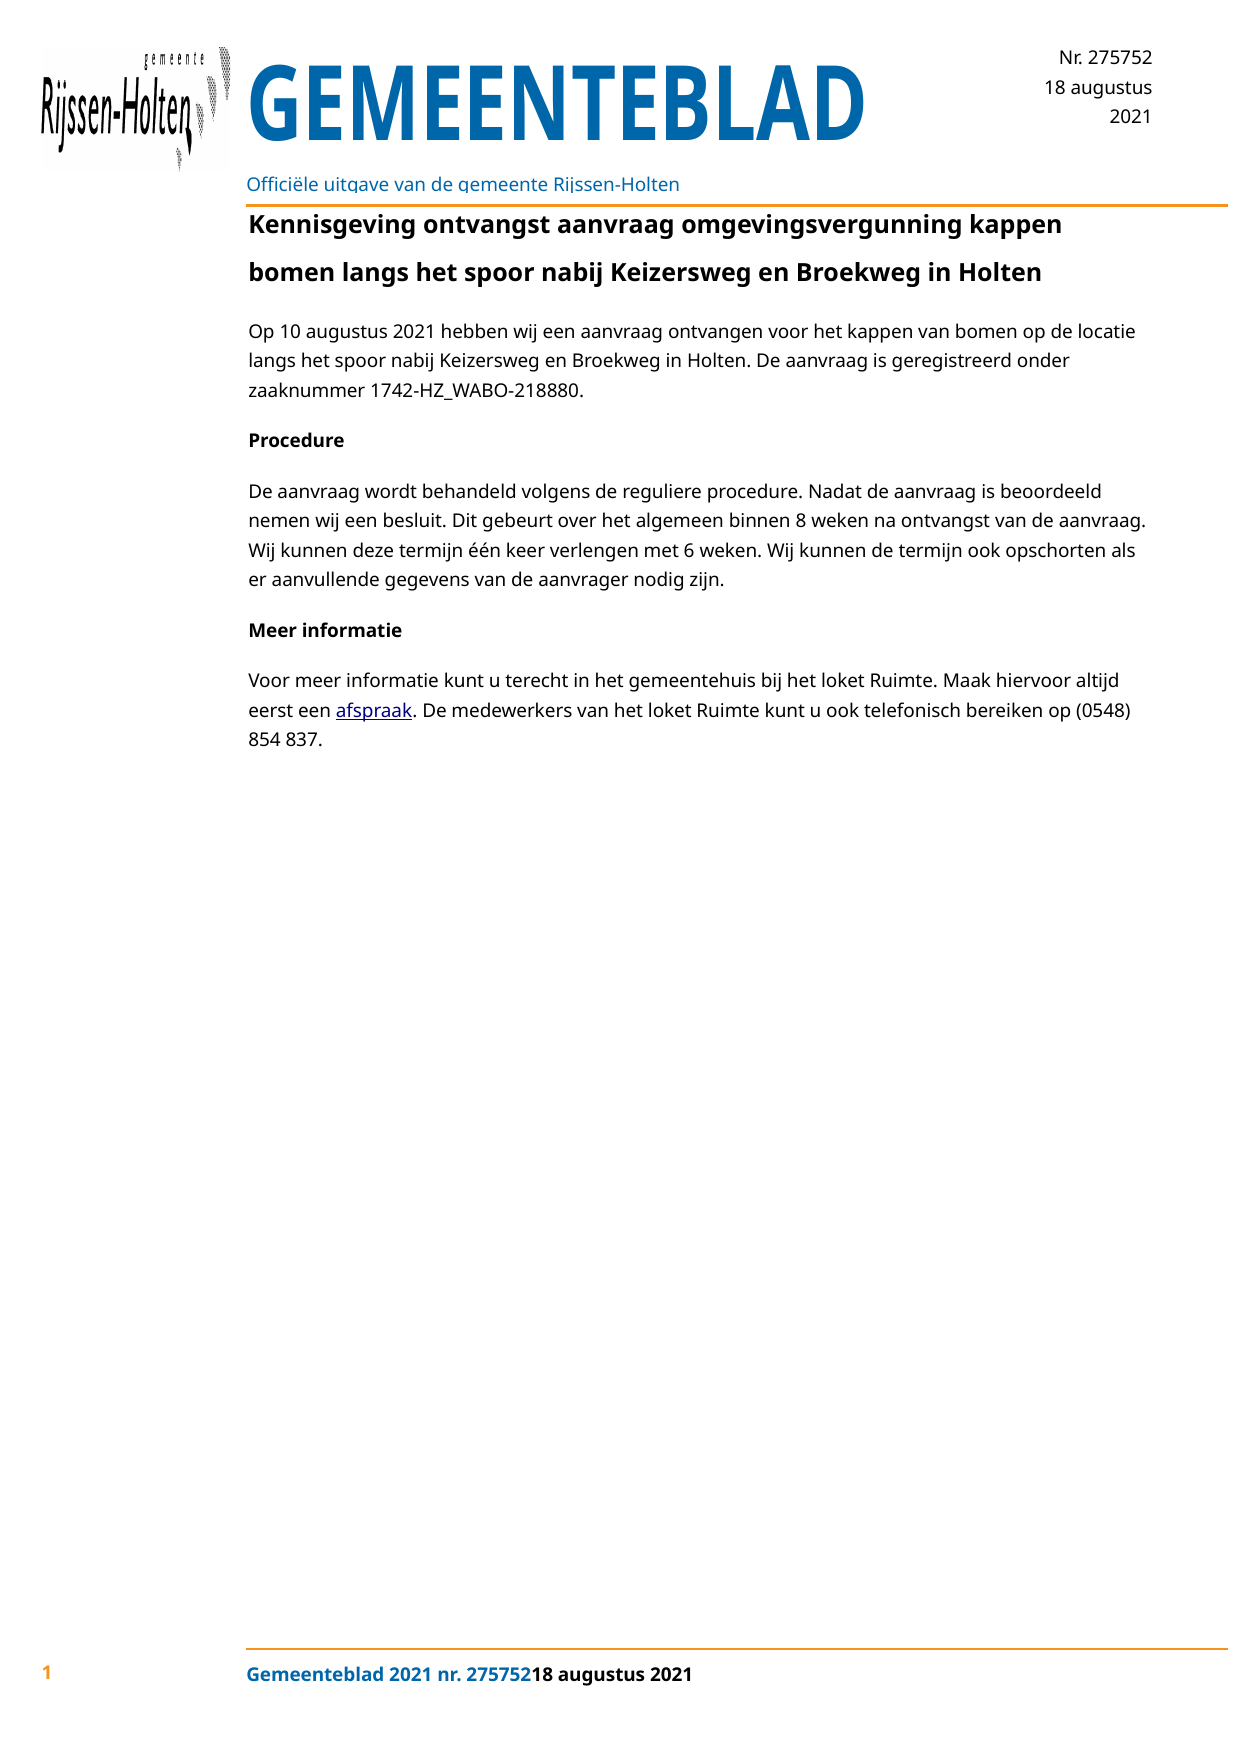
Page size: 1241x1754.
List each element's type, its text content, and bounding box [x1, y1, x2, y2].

picture [41, 47, 231, 172]
text De aanvraag wordt behandeld volgens de reguliere procedure. Nadat de aanvraag is beoordeeld nemen wij een besluit. Dit gebeurt over het algemeen binnen 8 weken na ontvangst van de aanvraag. Wij kunnen deze termijn één keer verlengen met 6 weken. Wij kunnen de termijn ook opschorten als er aanvullende gegevens van de aanvrager nodig zijn. [248, 478, 1152, 592]
text Voor meer informatie kunt u terecht in het gemeentehuis bij het loket Ruimte. Maak hiervoor altijd eerst een afspraak. De medewerkers van het loket Ruimte kunt u ook telefonisch bereiken op (0548) 854 837. [248, 667, 1152, 752]
text Meer informatie [248, 617, 1152, 643]
text Procedure [248, 427, 1152, 453]
text Op 10 augustus 2021 hebben wij een aanvraag ontvangen voor het kappen van bomen op de locatie langs het spoor nabij Keizersweg en Broekweg in Holten. De aanvraag is geregistreerd onder zaaknummer 1742-HZ_WABO-218880. [248, 318, 1152, 403]
text Kennisgeving ontvangst aanvraag omgevingsvergunning kappen bomen langs het spoor nabij Keizersweg en Broekweg in Holten [248, 207, 1152, 288]
